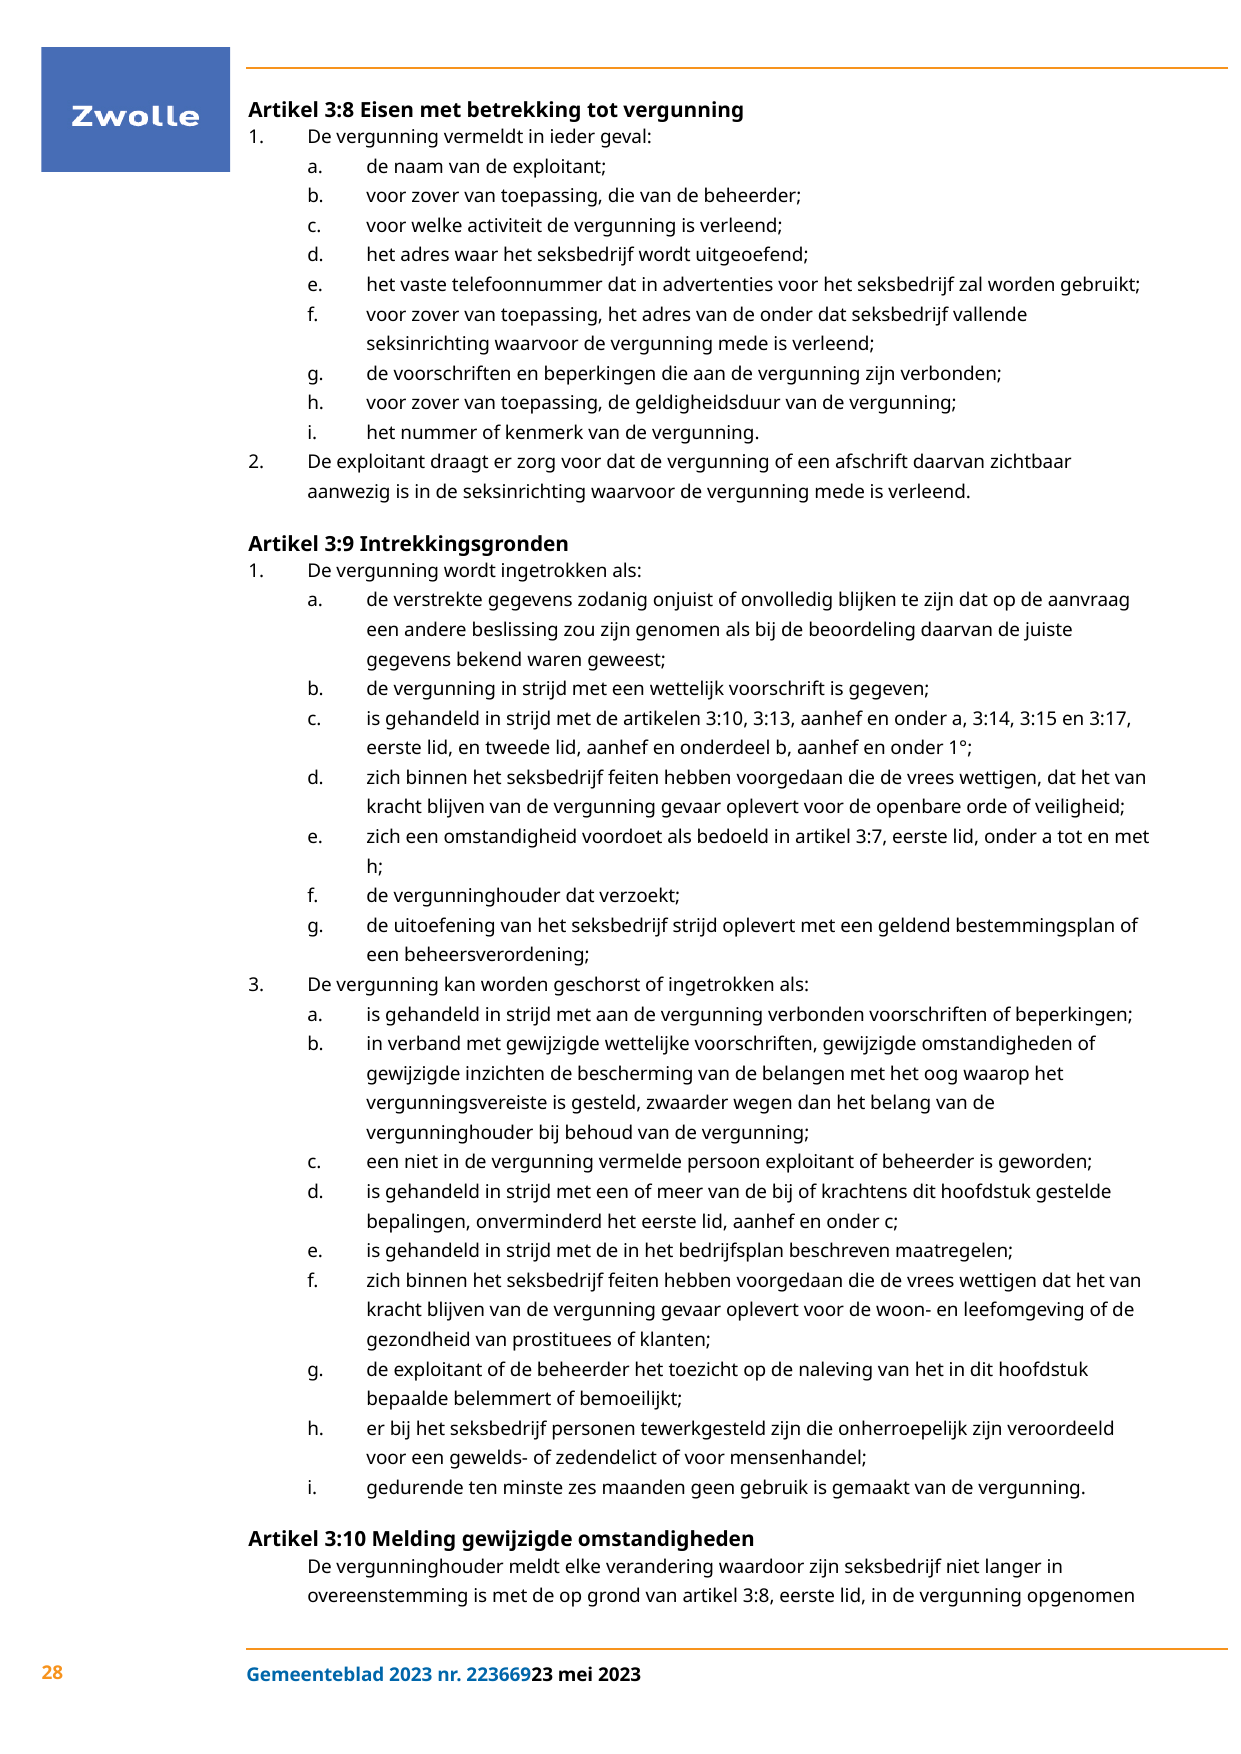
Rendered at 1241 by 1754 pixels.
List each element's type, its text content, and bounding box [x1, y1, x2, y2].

list is gehandeld in strijd met een of meer van de bij of krachtens dit hoofdstuk gestelde bepalingen, onverminderd het eerste lid, aanhef en onder c; [307, 1178, 1152, 1234]
list de vergunning in strijd met een wettelijk voorschrift is gegeven; [307, 675, 1152, 701]
text Artikel 3:10 Melding gewijzigde omstandigheden [248, 1524, 1152, 1553]
list zich binnen het seksbedrijf feiten hebben voorgedaan die de vrees wettigen dat het van kracht blijven van de vergunning gevaar oplevert voor de woon- en leefomgeving of de gezondheid van prostituees of klanten; [307, 1267, 1152, 1352]
list De vergunning kan worden geschorst of ingetrokken als: [248, 971, 1152, 997]
list de uitoefening van het seksbedrijf strijd oplevert met een geldend bestemmingsplan of een beheersverordening; [307, 912, 1152, 967]
list de voorschriften en beperkingen die aan de vergunning zijn verbonden; [307, 360, 1152, 386]
list is gehandeld in strijd met aan de vergunning verbonden voorschriften of beperkingen; [307, 1001, 1152, 1027]
list het nummer of kenmerk van de vergunning. [307, 419, 1152, 445]
picture [41, 47, 231, 172]
text Artikel 3:8 Eisen met betrekking tot vergunning [248, 95, 1152, 123]
list een niet in de vergunning vermelde persoon exploitant of beheerder is geworden; [307, 1149, 1152, 1174]
list gedurende ten minste zes maanden geen gebruik is gemaakt van de vergunning. [307, 1474, 1152, 1500]
list De exploitant draagt er zorg voor dat de vergunning of een afschrift daarvan zichtbaar aanwezig is in de seksinrichting waarvoor de vergunning mede is verleend. [248, 449, 1152, 504]
list in verband met gewijzigde wettelijke voorschriften, gewijzigde omstandigheden of gewijzigde inzichten de bescherming van de belangen met het oog waarop het vergunningsvereiste is gesteld, zwaarder wegen dan het belang van de vergunninghouder bij behoud van de vergunning; [307, 1030, 1152, 1145]
list het vaste telefoonnummer dat in advertenties voor het seksbedrijf zal worden gebruikt; [307, 271, 1152, 297]
list het adres waar het seksbedrijf wordt uitgeoefend; [307, 242, 1152, 267]
text Artikel 3:9 Intrekkingsgronden [248, 529, 1152, 557]
list de verstrekte gegevens zodanig onjuist of onvolledig blijken te zijn dat op de aanvraag een andere beslissing zou zijn genomen als bij de beoordeling daarvan de juiste gegevens bekend waren geweest; [307, 587, 1152, 672]
list de vergunninghouder dat verzoekt; [307, 882, 1152, 908]
list voor welke activiteit de vergunning is verleend; [307, 212, 1152, 238]
list zich binnen het seksbedrijf feiten hebben voorgedaan die de vrees wettigen, dat het van kracht blijven van de vergunning gevaar oplevert voor de openbare orde of veiligheid; [307, 764, 1152, 819]
list is gehandeld in strijd met de artikelen 3:10, 3:13, aanhef en onder a, 3:14, 3:15 en 3:17, eerste lid, en tweede lid, aanhef en onderdeel b, aanhef en onder 1°; [307, 705, 1152, 760]
list zich een omstandigheid voordoet als bedoeld in artikel 3:7, eerste lid, onder a tot en met h; [307, 823, 1152, 879]
list er bij het seksbedrijf personen tewerkgesteld zijn die onherroepelijk zijn veroordeeld voor een gewelds- of zedendelict of voor mensenhandel; [307, 1415, 1152, 1470]
list de exploitant of de beheerder het toezicht op de naleving van het in dit hoofdstuk bepaalde belemmert of bemoeilijkt; [307, 1356, 1152, 1411]
list is gehandeld in strijd met de in het bedrijfsplan beschreven maatregelen; [307, 1237, 1152, 1263]
list De vergunninghouder meldt elke verandering waardoor zijn seksbedrijf niet langer in overeenstemming is met de op grond van artikel 3:8, eerste lid, in de vergunning opgenomen [248, 1553, 1152, 1608]
list voor zover van toepassing, de geldigheidsduur van de vergunning; [307, 389, 1152, 415]
list De vergunning wordt ingetrokken als: [248, 557, 1152, 583]
list De vergunning vermeldt in ieder geval: [248, 123, 1152, 149]
list voor zover van toepassing, het adres van de onder dat seksbedrijf vallende seksinrichting waarvoor de vergunning mede is verleend; [307, 301, 1152, 356]
list de naam van de exploitant; [307, 153, 1152, 178]
list voor zover van toepassing, die van de beheerder; [307, 182, 1152, 208]
